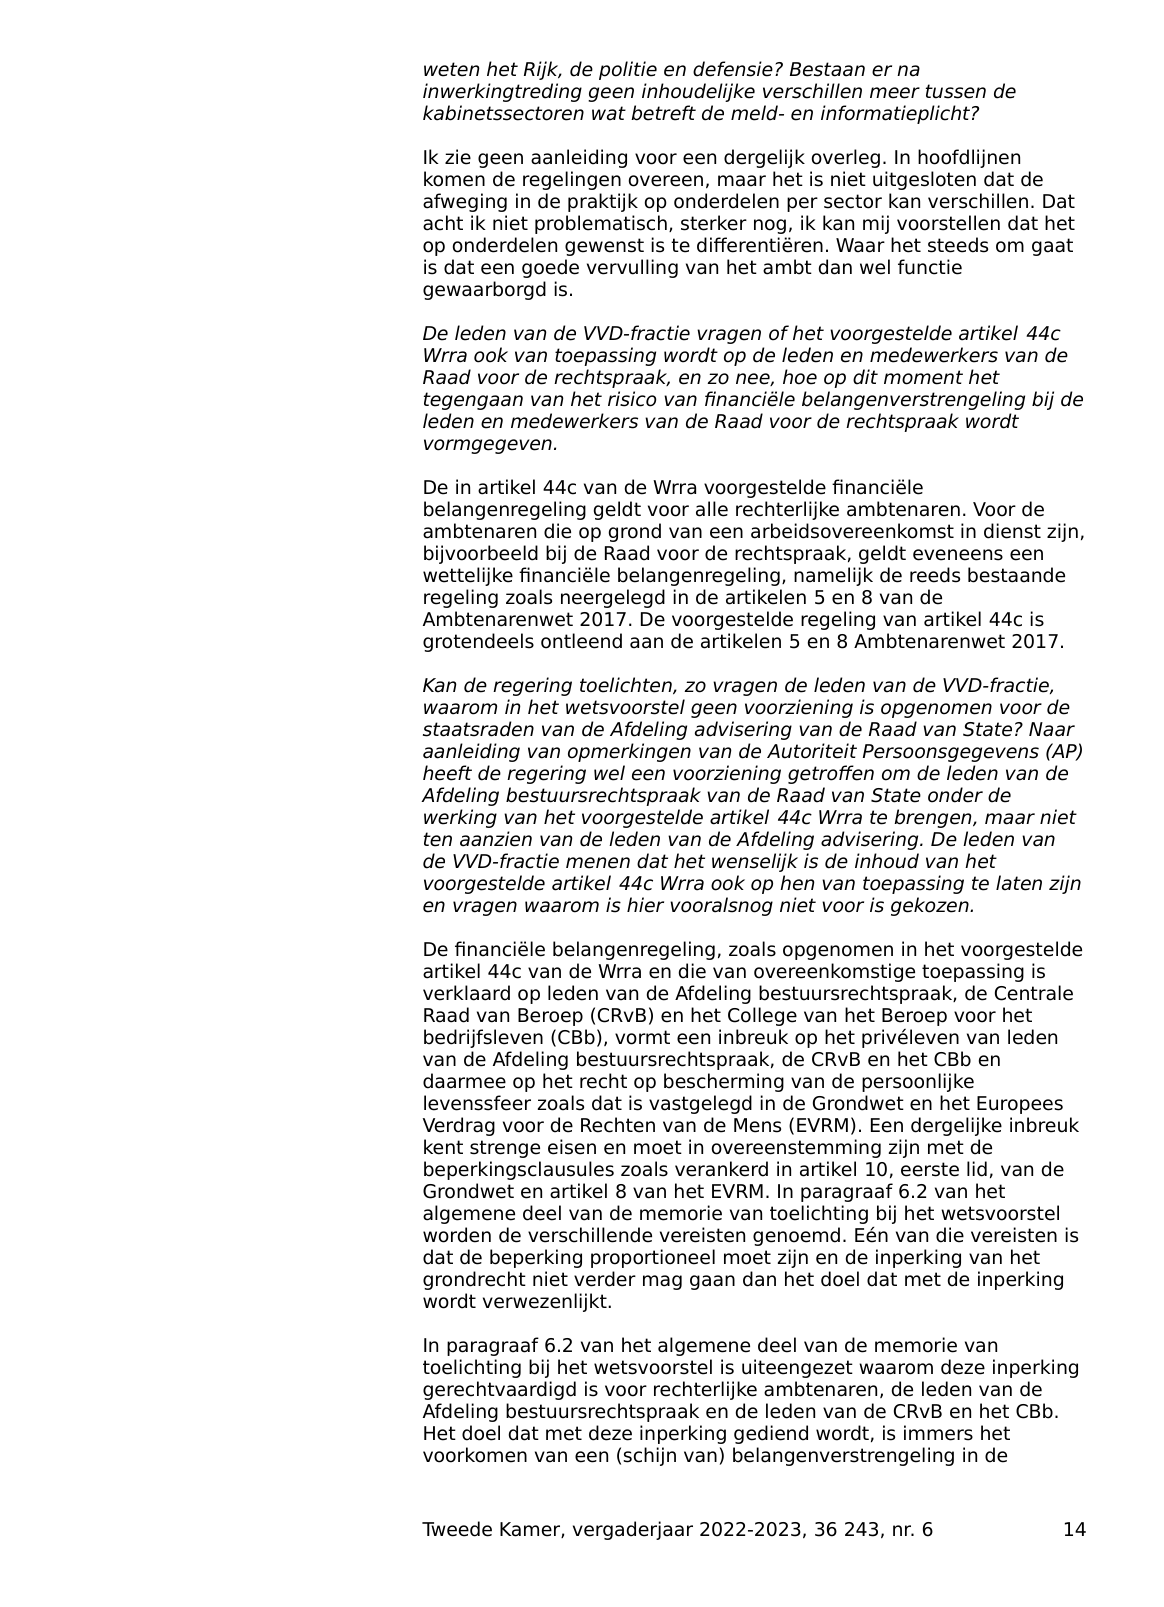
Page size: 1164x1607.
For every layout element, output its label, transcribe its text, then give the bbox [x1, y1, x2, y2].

text De in artikel 44c van de Wrra voorgestelde financiële belangenregeling geldt voor alle rechterlijke ambtenaren. Voor de ambtenaren die op grond van een arbeidsovereenkomst in dienst zijn, bijvoorbeeld bij de Raad voor de rechtspraak, geldt eveneens een wettelijke financiële belangenregeling, namelijk de reeds bestaande regeling zoals neergelegd in de artikelen 5 en 8 van de Ambtenarenwet 2017. De voorgestelde regeling van artikel 44c is grotendeels ontleend aan de artikelen 5 en 8 Ambtenarenwet 2017. [422, 477, 1087, 653]
text Kan de regering toelichten, zo vragen de leden van de VVD-fractie, waarom in het wetsvoorstel geen voorziening is opgenomen voor de staatsraden van de Afdeling advisering van de Raad van State? Naar aanleiding van opmerkingen van de Autoriteit Persoonsgegevens (AP) heeft de regering wel een voorziening getroffen om de leden van de Afdeling bestuursrechtspraak van de Raad van State onder de werking van het voorgestelde artikel 44c Wrra te brengen, maar niet ten aanzien van de leden van de Afdeling advisering. De leden van de VVD-fractie menen dat het wenselijk is de inhoud van het voorgestelde artikel 44c Wrra ook op hen van toepassing te laten zijn en vragen waarom is hier vooralsnog niet voor is gekozen. [422, 675, 1087, 917]
text De leden van de VVD-fractie vragen of het voorgestelde artikel 44c Wrra ook van toepassing wordt op de leden en medewerkers van de Raad voor de rechtspraak, en zo nee, hoe op dit moment het tegengaan van het risico van financiële belangenverstrengeling bij de leden en medewerkers van de Raad voor de rechtspraak wordt vormgegeven. [422, 323, 1087, 455]
text De financiële belangenregeling, zoals opgenomen in het voorgestelde artikel 44c van de Wrra en die van overeenkomstige toepassing is verklaard op leden van de Afdeling bestuursrechtspraak, de Centrale Raad van Beroep (CRvB) en het College van het Beroep voor het bedrijfsleven (CBb), vormt een inbreuk op het privéleven van leden van de Afdeling bestuursrechtspraak, de CRvB en het CBb en daarmee op het recht op bescherming van de persoonlijke levenssfeer zoals dat is vastgelegd in de Grondwet en het Europees Verdrag voor de Rechten van de Mens (EVRM). Een dergelijke inbreuk kent strenge eisen en moet in overeenstemming zijn met de beperkingsclausules zoals verankerd in artikel 10, eerste lid, van de Grondwet en artikel 8 van het EVRM. In paragraaf 6.2 van het algemene deel van de memorie van toelichting bij het wetsvoorstel worden de verschillende vereisten genoemd. Eén van die vereisten is dat de beperking proportioneel moet zijn en de inperking van het grondrecht niet verder mag gaan dan het doel dat met de inperking wordt verwezenlijkt. [422, 939, 1087, 1313]
text weten het Rijk, de politie en defensie? Bestaan er na inwerkingtreding geen inhoudelijke verschillen meer tussen de kabinetssectoren wat betreft de meld- en informatieplicht? [422, 59, 1087, 125]
text In paragraaf 6.2 van het algemene deel van de memorie van toelichting bij het wetsvoorstel is uiteengezet waarom deze inperking gerechtvaardigd is voor rechterlijke ambtenaren, de leden van de Afdeling bestuursrechtspraak en de leden van de CRvB en het CBb. Het doel dat met deze inperking gediend wordt, is immers het voorkomen van een (schijn van) belangenverstrengeling in de [422, 1335, 1087, 1467]
text Ik zie geen aanleiding voor een dergelijk overleg. In hoofdlijnen komen de regelingen overeen, maar het is niet uitgesloten dat de afweging in de praktijk op onderdelen per sector kan verschillen. Dat acht ik niet problematisch, sterker nog, ik kan mij voorstellen dat het op onderdelen gewenst is te differentiëren. Waar het steeds om gaat is dat een goede vervulling van het ambt dan wel functie gewaarborgd is. [422, 147, 1087, 301]
